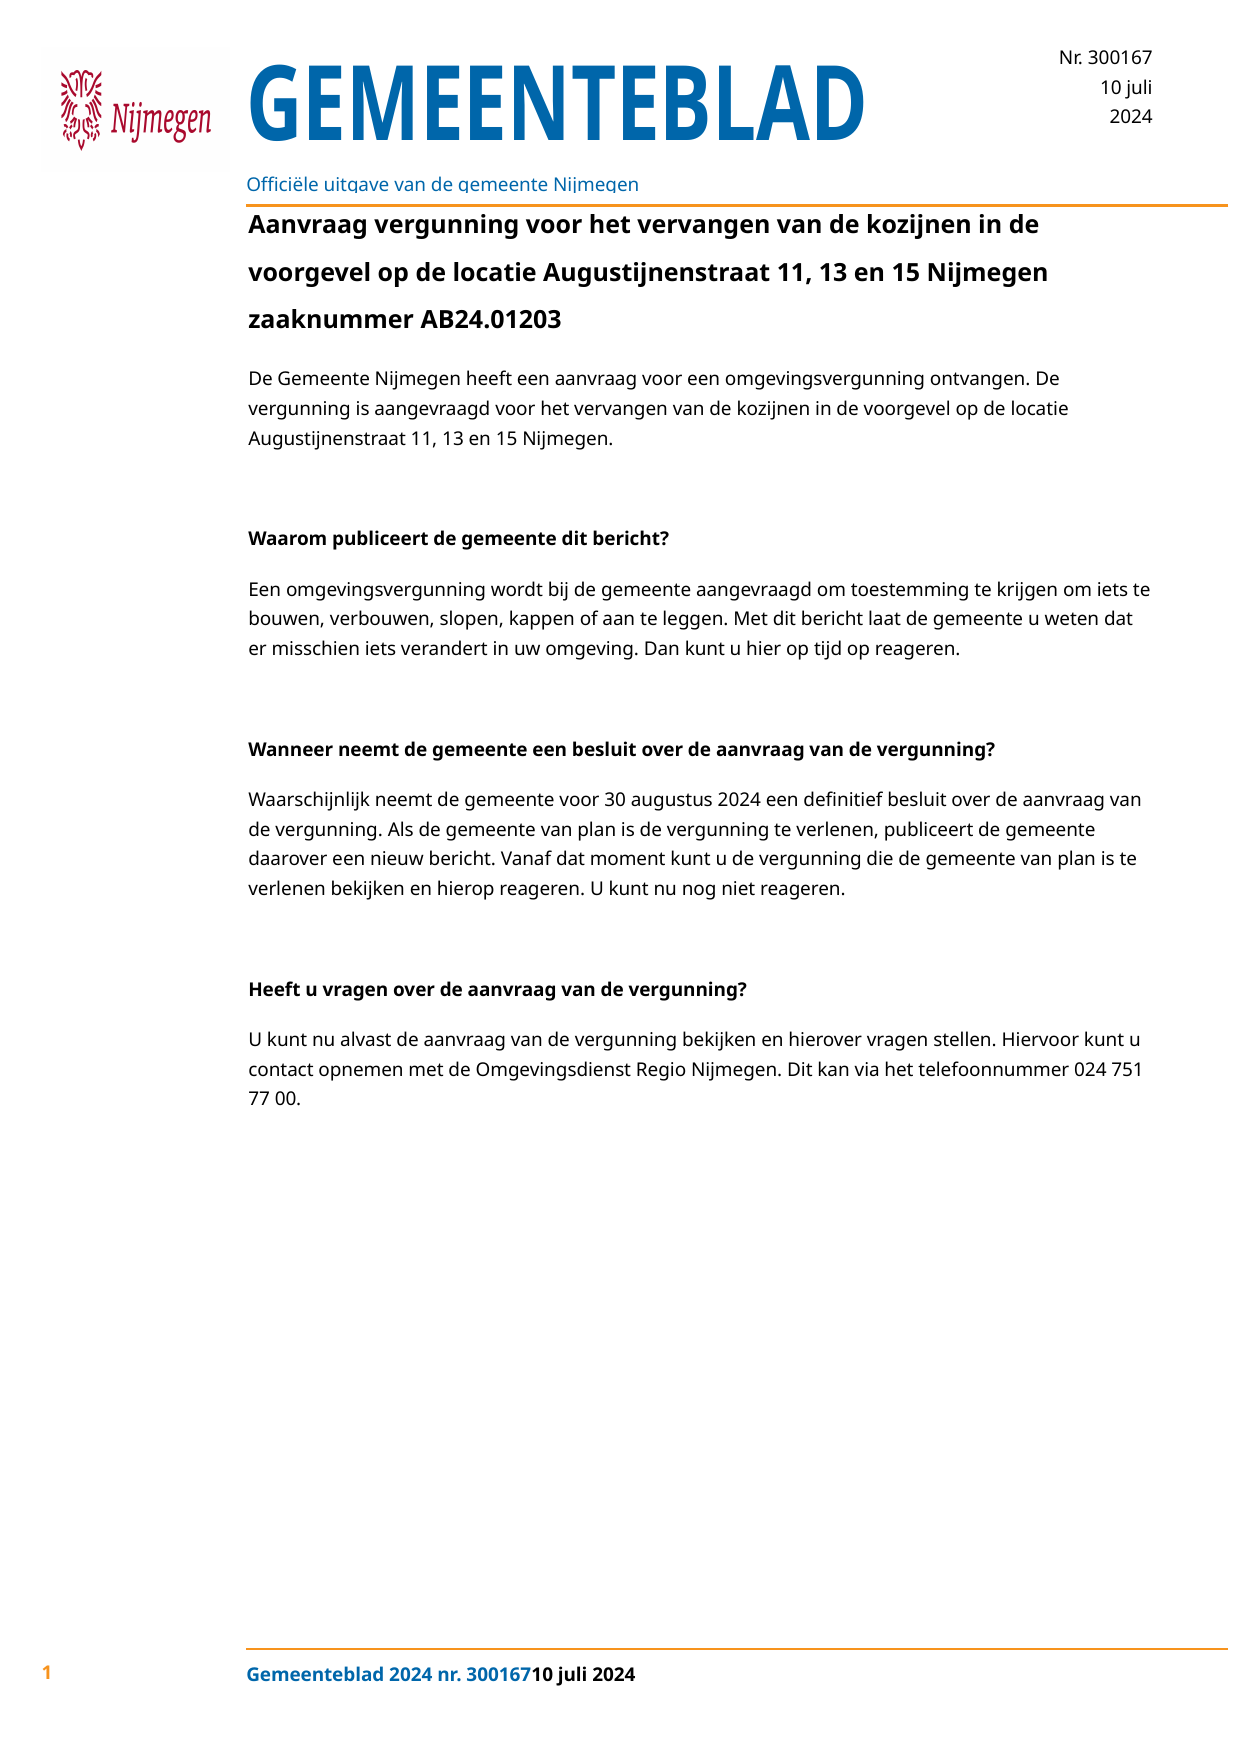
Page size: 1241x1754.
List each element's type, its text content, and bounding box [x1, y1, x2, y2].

text Waarschijnlijk neemt de gemeente voor 30 augustus 2024 een definitief besluit over de aanvraag van de vergunning. Als de gemeente van plan is de vergunning te verlenen, publiceert de gemeente daarover een nieuw bericht. Vanaf dat moment kunt u de vergunning die de gemeente van plan is te verlenen bekijken en hierop reageren. U kunt nu nog niet reageren. [248, 786, 1152, 901]
picture [41, 47, 231, 172]
text Waarom publiceert de gemeente dit bericht? [248, 526, 1152, 551]
text De Gemeente Nijmegen heeft een aanvraag voor een omgevingsvergunning ontvangen. De vergunning is aangevraagd voor het vervangen van de kozijnen in de voorgevel op de locatie Augustijnenstraat 11, 13 en 15 Nijmegen. [248, 366, 1152, 450]
text Wanneer neemt de gemeente een besluit over de aanvraag van de vergunning? [248, 736, 1152, 762]
text Aanvraag vergunning voor het vervangen van de kozijnen in de voorgevel op de locatie Augustijnenstraat 11, 13 en 15 Nijmegen zaaknummer AB24.01203 [248, 207, 1152, 336]
text Heeft u vragen over de aanvraag van de vergunning? [248, 976, 1152, 1002]
text U kunt nu alvast de aanvraag van de vergunning bekijken en hierover vragen stellen. Hiervoor kunt u contact opnemen met de Omgevingsdienst Regio Nijmegen. Dit kan via het telefoonnummer 024 751 77 00. [248, 1026, 1152, 1111]
text Een omgevingsvergunning wordt bij de gemeente aangevraagd om toestemming te krijgen om iets te bouwen, verbouwen, slopen, kappen of aan te leggen. Met dit bericht laat de gemeente u weten dat er misschien iets verandert in uw omgeving. Dan kunt u hier op tijd op reageren. [248, 576, 1152, 661]
